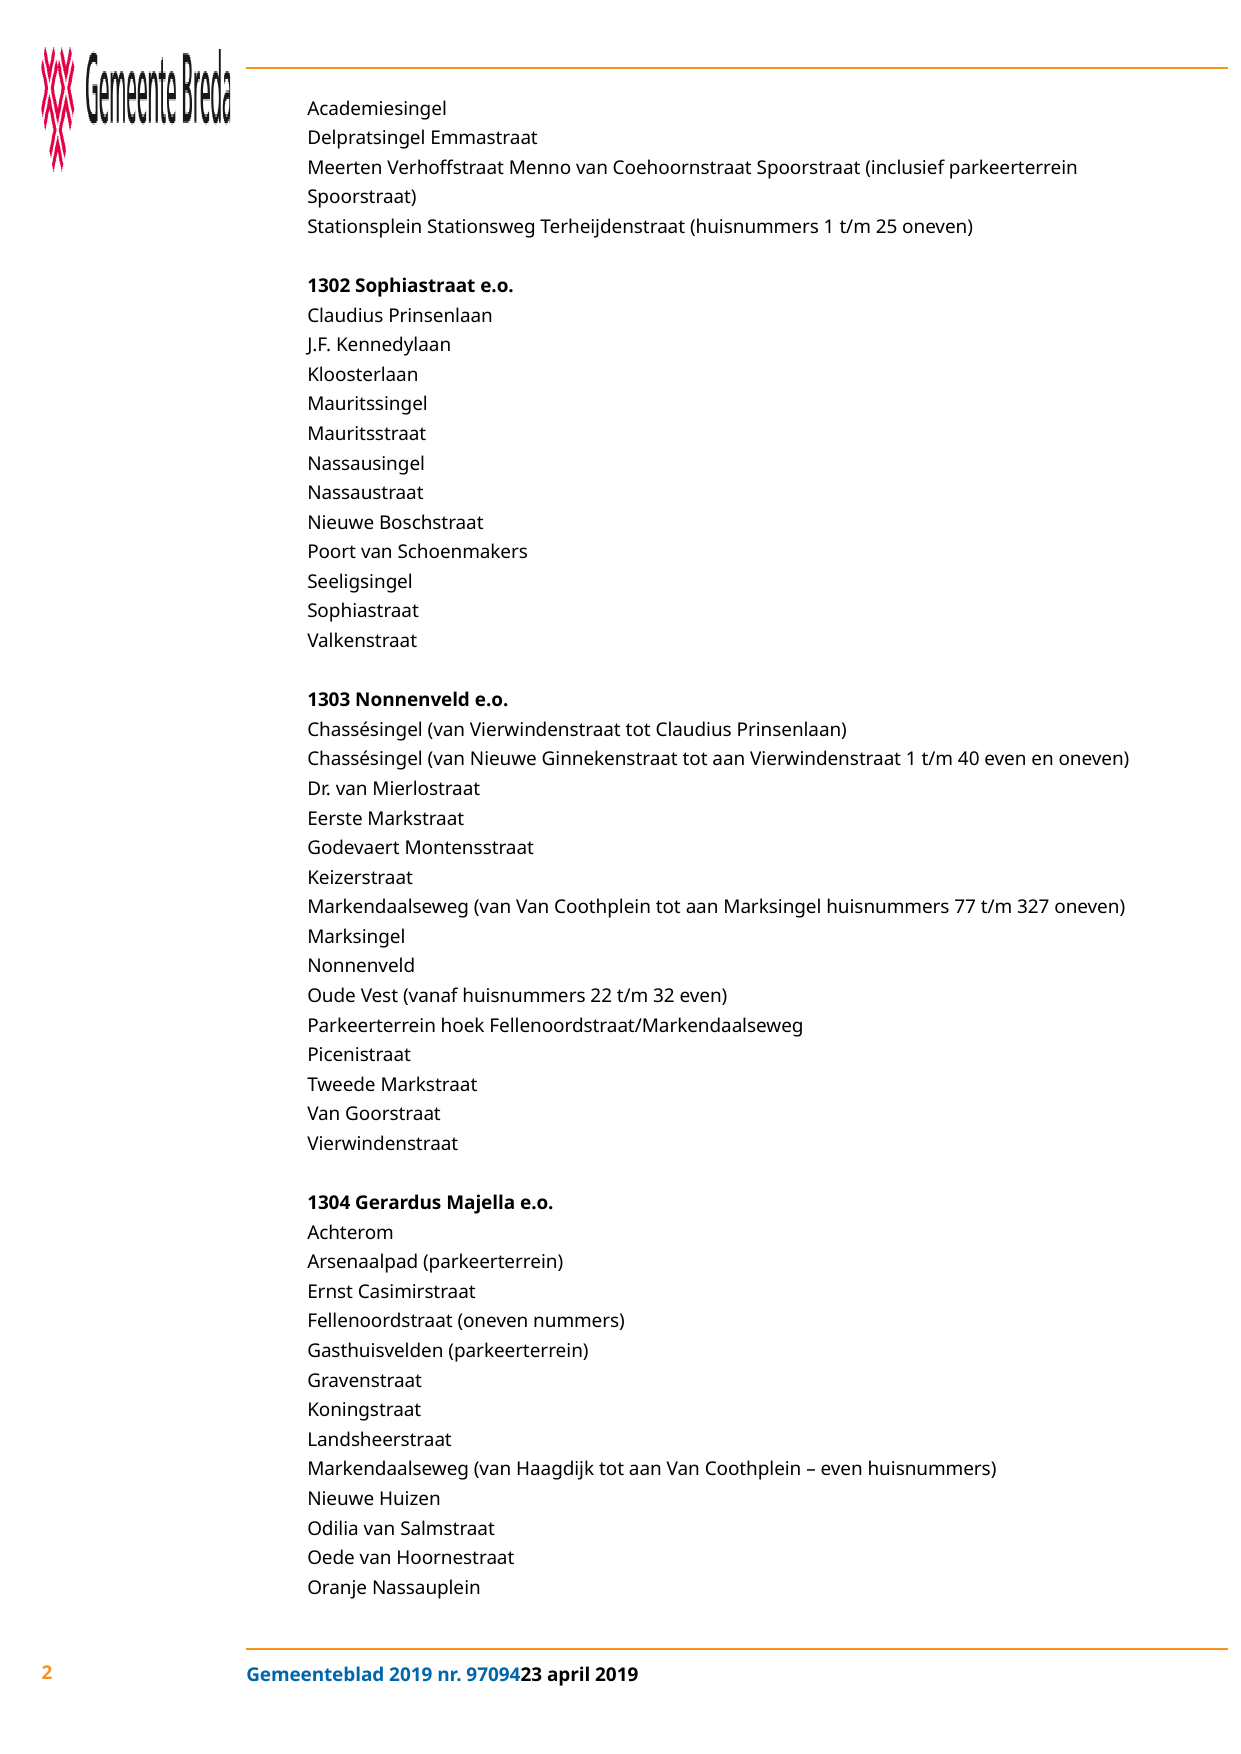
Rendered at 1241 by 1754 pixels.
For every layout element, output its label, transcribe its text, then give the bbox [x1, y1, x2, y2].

list J.F. Kennedylaan [248, 331, 1152, 357]
picture [41, 47, 231, 172]
list Chassésingel (van Vierwindenstraat tot Claudius Prinsenlaan) [248, 716, 1152, 742]
list Arsenaalpad (parkeerterrein) [248, 1248, 1152, 1274]
list Van Goorstraat [248, 1101, 1152, 1126]
list Mauritssingel [248, 391, 1152, 416]
list Nassausingel [248, 450, 1152, 476]
list Keizerstraat [248, 864, 1152, 890]
list Odilia van Salmstraat [248, 1515, 1152, 1541]
list Delpratsingel Emmastraat [248, 124, 1152, 150]
list Tweede Markstraat [248, 1071, 1152, 1097]
list Landsheerstraat [248, 1426, 1152, 1452]
list Valkenstraat [248, 627, 1152, 653]
list Mauritsstraat [248, 420, 1152, 446]
list Parkeerterrein hoek Fellenoordstraat/Markendaalseweg [248, 1012, 1152, 1038]
list Claudius Prinsenlaan [248, 302, 1152, 328]
list Eerste Markstraat [248, 805, 1152, 831]
list Gravenstraat [248, 1367, 1152, 1393]
list Fellenoordstraat (oneven nummers) [248, 1308, 1152, 1333]
list Nonnenveld [248, 953, 1152, 978]
list Ernst Casimirstraat [248, 1278, 1152, 1304]
list 1304 Gerardus Majella e.o. [248, 1189, 1152, 1215]
list Koningstraat [248, 1396, 1152, 1422]
list Gasthuisvelden (parkeerterrein) [248, 1337, 1152, 1363]
list Oranje Nassauplein [248, 1574, 1152, 1600]
list 1302 Sophiastraat e.o. [248, 272, 1152, 298]
list Nieuwe Huizen [248, 1485, 1152, 1511]
list Nieuwe Boschstraat [248, 509, 1152, 535]
list Seeligsingel [248, 568, 1152, 594]
list Markendaalseweg (van Van Coothplein tot aan Marksingel huisnummers 77 t/m 327 oneven) [248, 893, 1152, 919]
list Oede van Hoornestraat [248, 1544, 1152, 1570]
list Godevaert Montensstraat [248, 834, 1152, 860]
list Poort van Schoenmakers [248, 538, 1152, 564]
list Meerten Verhoffstraat Menno van Coehoornstraat Spoorstraat (inclusief parkeerterrein Spoorstraat) [248, 154, 1152, 209]
list Chassésingel (van Nieuwe Ginnekenstraat tot aan Vierwindenstraat 1 t/m 40 even en oneven) [248, 746, 1152, 771]
list Sophiastraat [248, 598, 1152, 623]
list Kloosterlaan [248, 361, 1152, 387]
list Picenistraat [248, 1041, 1152, 1067]
list Nassaustraat [248, 479, 1152, 505]
list Academiesingel [248, 95, 1152, 121]
list Dr. van Mierlostraat [248, 775, 1152, 801]
list Markendaalseweg (van Haagdijk tot aan Van Coothplein – even huisnummers) [248, 1456, 1152, 1481]
list 1303 Nonnenveld e.o. [248, 686, 1152, 712]
list Stationsplein Stationsweg Terheijdenstraat (huisnummers 1 t/m 25 oneven) [248, 213, 1152, 239]
list Vierwindenstraat [248, 1130, 1152, 1156]
list Achterom [248, 1219, 1152, 1245]
list Marksingel [248, 923, 1152, 949]
list Oude Vest (vanaf huisnummers 22 t/m 32 even) [248, 982, 1152, 1008]
